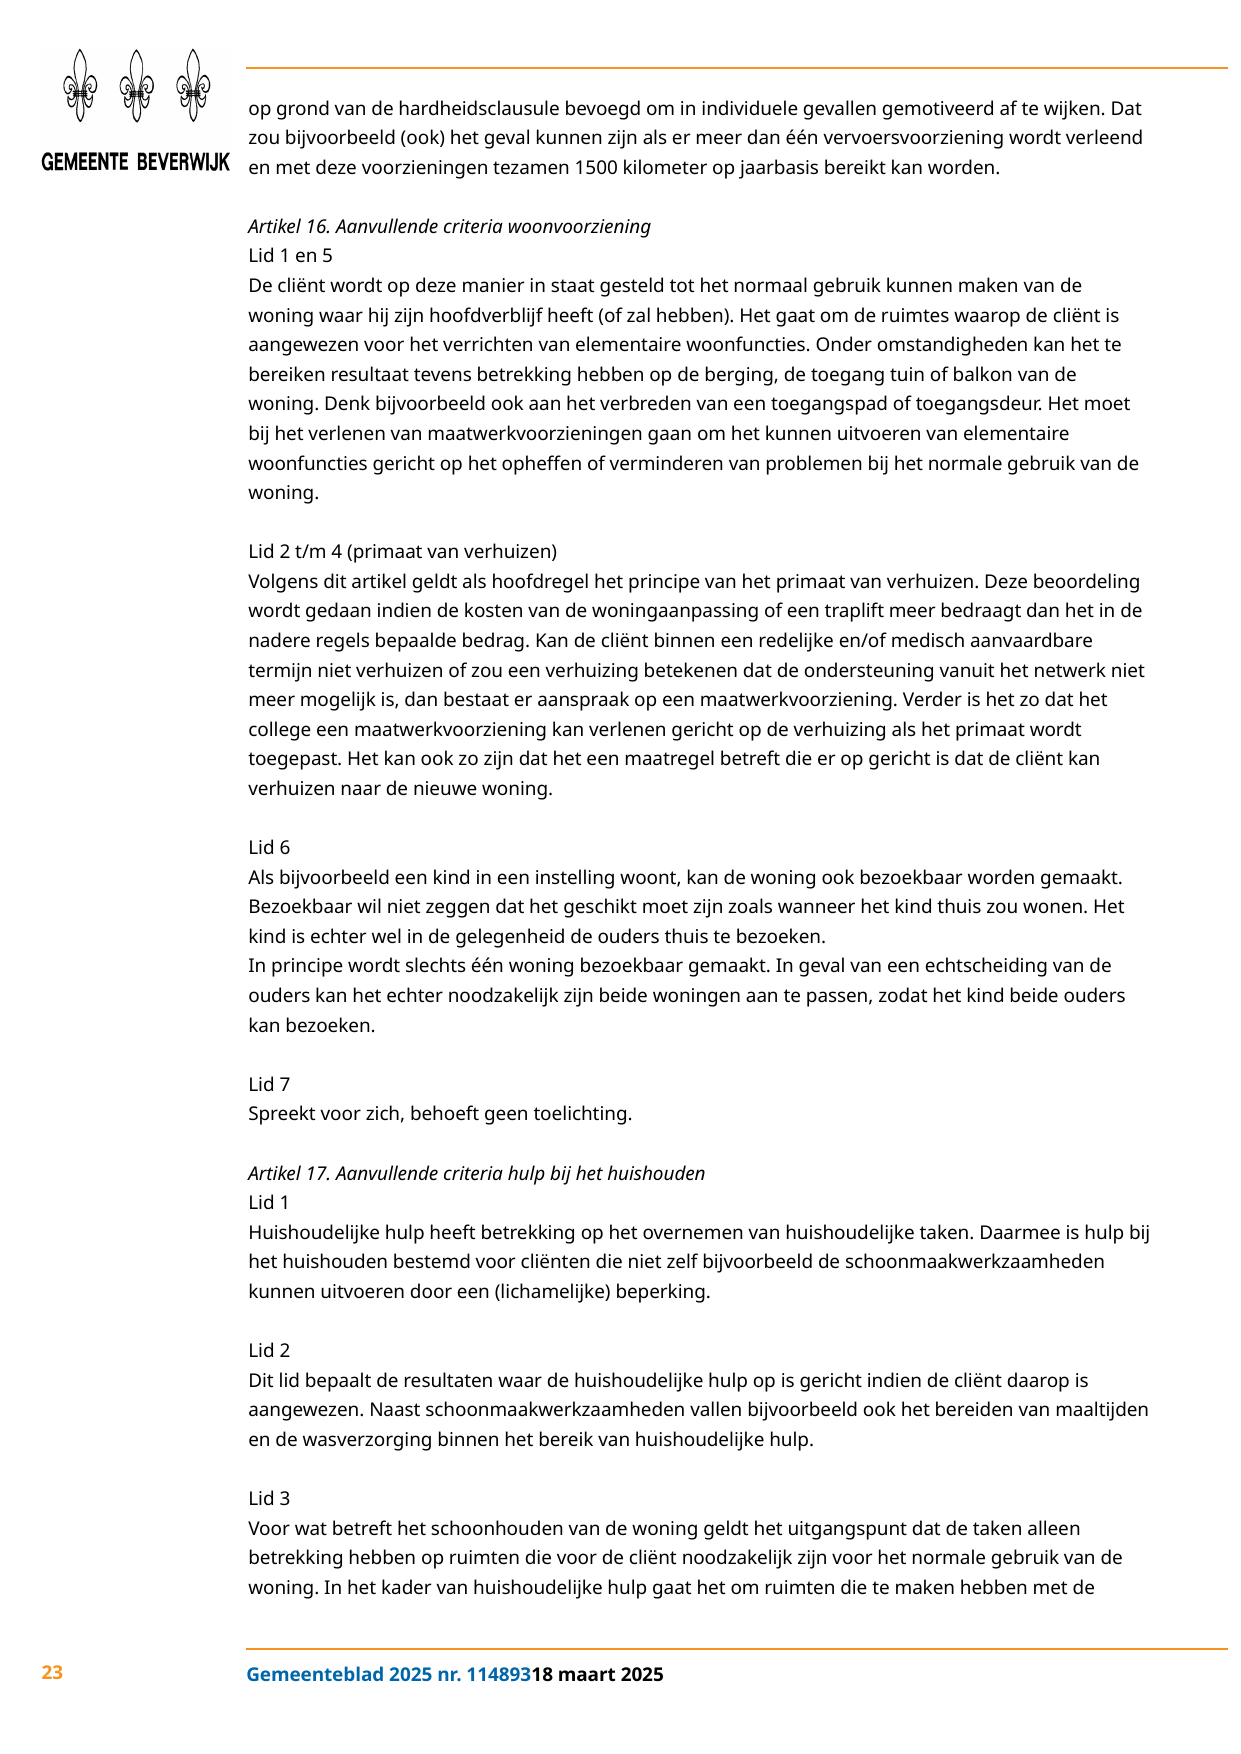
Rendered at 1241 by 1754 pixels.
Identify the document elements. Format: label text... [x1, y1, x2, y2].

text Huishoudelijke hulp heeft betrekking op het overnemen van huishoudelijke taken. Daarmee is hulp bij het huishouden bestemd voor cliënten die niet zelf bijvoorbeeld de schoonmaakwerkzaamheden kunnen uitvoeren door een (lichamelijke) beperking. [248, 1219, 1152, 1304]
text Lid 1 en 5 [248, 243, 1152, 268]
text Lid 2 t/m 4 (primaat van verhuizen) [248, 538, 1152, 564]
picture [41, 47, 231, 172]
text Lid 7 [248, 1071, 1152, 1097]
text Lid 1 [248, 1189, 1152, 1215]
text Lid 6 [248, 834, 1152, 860]
text Volgens dit artikel geldt als hoofdregel het principe van het primaat van verhuizen. Deze beoordeling wordt gedaan indien de kosten van de woningaanpassing of een traplift meer bedraagt dan het in de nadere regels bepaalde bedrag. Kan de cliënt binnen een redelijke en/of medisch aanvaardbare termijn niet verhuizen of zou een verhuizing betekenen dat de ondersteuning vanuit het netwerk niet meer mogelijk is, dan bestaat er aanspraak op een maatwerkvoorziening. Verder is het zo dat het college een maatwerkvoorziening kan verlenen gericht op de verhuizing als het primaat wordt toegepast. Het kan ook zo zijn dat het een maatregel betreft die er op gericht is dat de cliënt kan verhuizen naar de nieuwe woning. [248, 568, 1152, 801]
text Dit lid bepaalt de resultaten waar de huishoudelijke hulp op is gericht indien de cliënt daarop is aangewezen. Naast schoonmaakwerkzaamheden vallen bijvoorbeeld ook het bereiden van maaltijden en de wasverzorging binnen het bereik van huishoudelijke hulp. [248, 1367, 1152, 1452]
text Artikel 16. Aanvullende criteria woonvoorziening [248, 213, 1152, 239]
text Lid 3 [248, 1485, 1152, 1511]
text Voor wat betreft het schoonhouden van de woning geldt het uitgangspunt dat de taken alleen betrekking hebben op ruimten die voor de cliënt noodzakelijk zijn voor het normale gebruik van de woning. In het kader van huishoudelijke hulp gaat het om ruimten die te maken hebben met de [248, 1515, 1152, 1600]
text In principe wordt slechts één woning bezoekbaar gemaakt. In geval van een echtscheiding van de ouders kan het echter noodzakelijk zijn beide woningen aan te passen, zodat het kind beide ouders kan bezoeken. [248, 953, 1152, 1038]
text op grond van de hardheidsclausule bevoegd om in individuele gevallen gemotiveerd af te wijken. Dat zou bijvoorbeeld (ook) het geval kunnen zijn als er meer dan één vervoersvoorziening wordt verleend en met deze voorzieningen tezamen 1500 kilometer op jaarbasis bereikt kan worden. [248, 95, 1152, 180]
text Artikel 17. Aanvullende criteria hulp bij het huishouden [248, 1160, 1152, 1186]
text Lid 2 [248, 1337, 1152, 1363]
text Spreekt voor zich, behoeft geen toelichting. [248, 1101, 1152, 1126]
text De cliënt wordt op deze manier in staat gesteld tot het normaal gebruik kunnen maken van de woning waar hij zijn hoofdverblijf heeft (of zal hebben). Het gaat om de ruimtes waarop de cliënt is aangewezen voor het verrichten van elementaire woonfuncties. Onder omstandigheden kan het te bereiken resultaat tevens betrekking hebben op de berging, de toegang tuin of balkon van de woning. Denk bijvoorbeeld ook aan het verbreden van een toegangspad of toegangsdeur. Het moet bij het verlenen van maatwerkvoorzieningen gaan om het kunnen uitvoeren van elementaire woonfuncties gericht op het opheffen of verminderen van problemen bij het normale gebruik van de woning. [248, 272, 1152, 505]
text Als bijvoorbeeld een kind in een instelling woont, kan de woning ook bezoekbaar worden gemaakt. Bezoekbaar wil niet zeggen dat het geschikt moet zijn zoals wanneer het kind thuis zou wonen. Het kind is echter wel in de gelegenheid de ouders thuis te bezoeken. [248, 864, 1152, 949]
